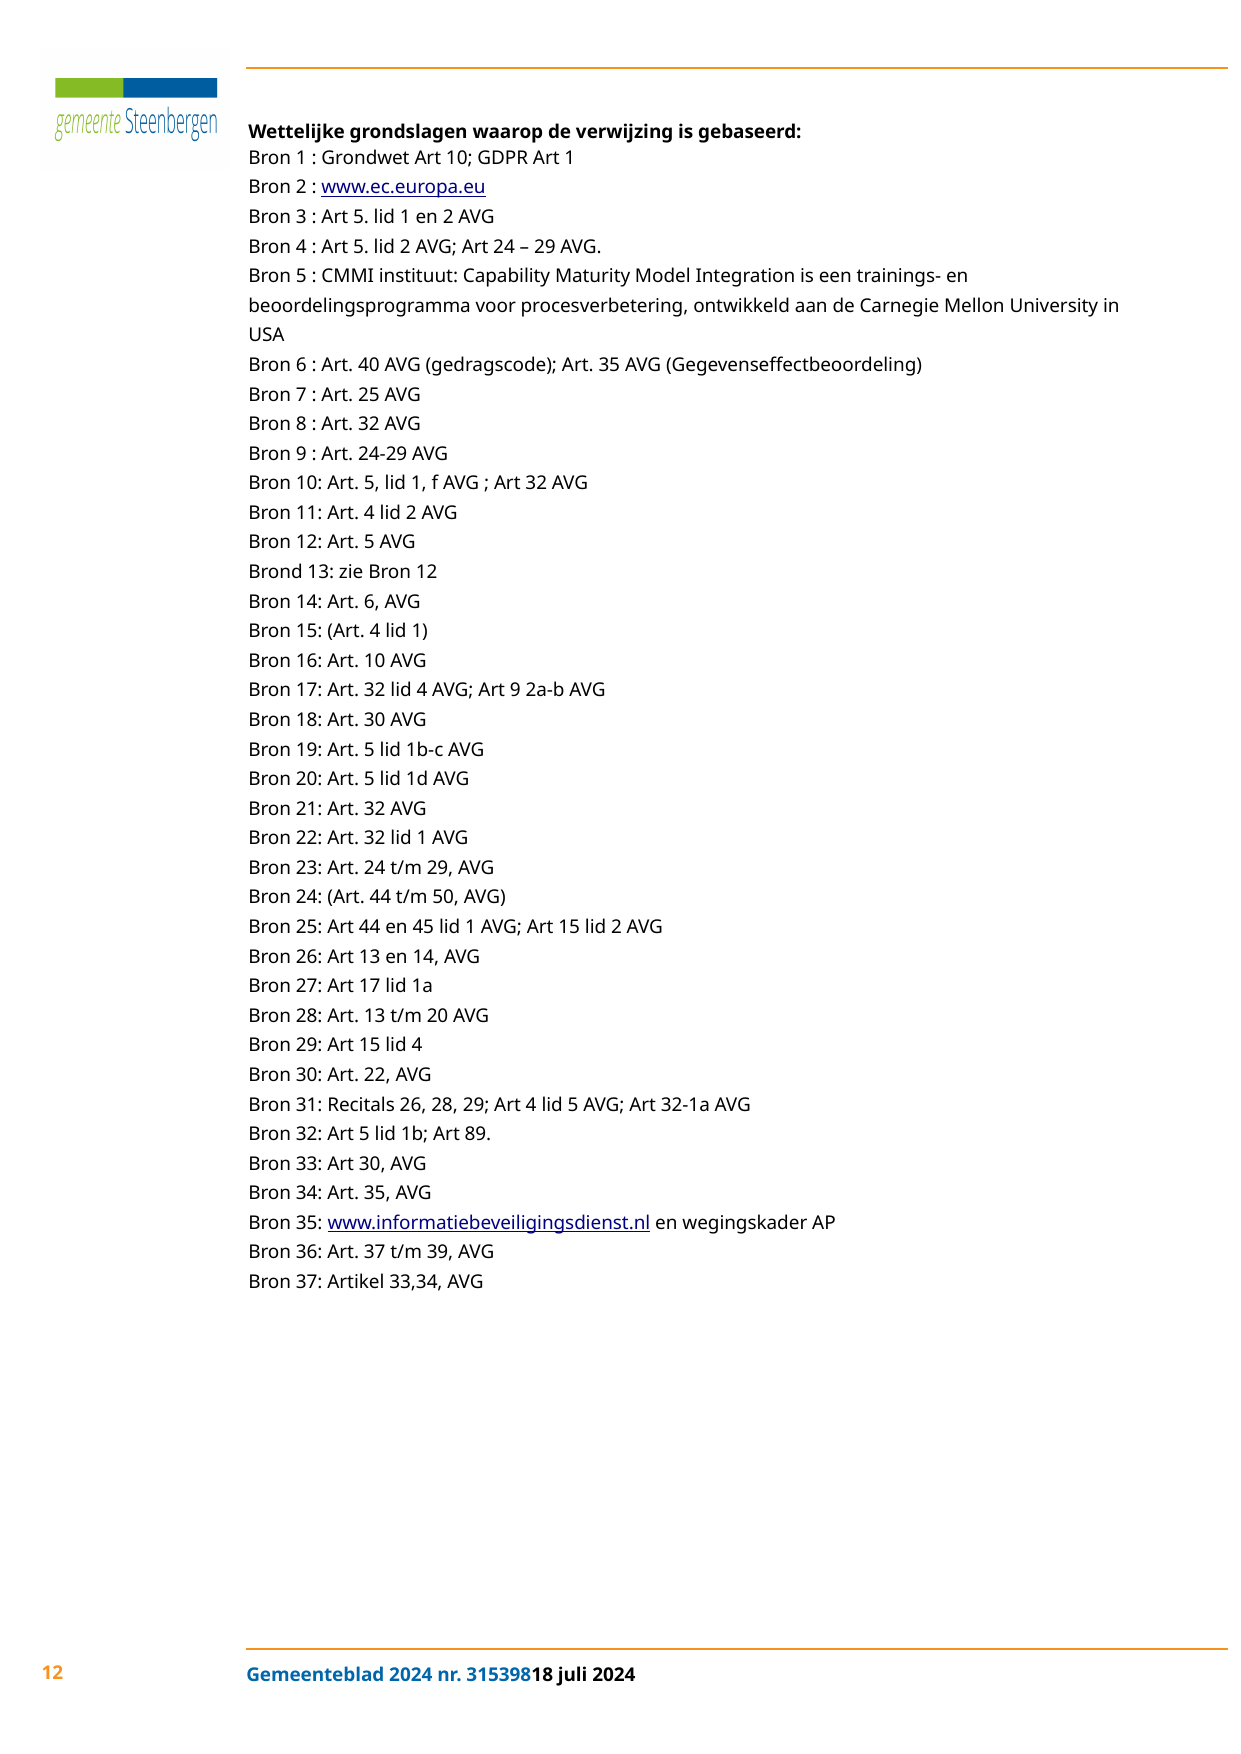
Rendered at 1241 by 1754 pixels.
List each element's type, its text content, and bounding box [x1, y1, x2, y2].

text Bron 11: Art. 4 lid 2 AVG [248, 499, 1152, 525]
text Bron 15: (Art. 4 lid 1) [248, 617, 1152, 643]
text Bron 17: Art. 32 lid 4 AVG; Art 9 2a-b AVG [248, 677, 1152, 702]
text Bron 9 : Art. 24-29 AVG [248, 440, 1152, 466]
text Bron 12: Art. 5 AVG [248, 529, 1152, 554]
text Bron 26: Art 13 en 14, AVG [248, 943, 1152, 969]
text Bron 14: Art. 6, AVG [248, 588, 1152, 614]
text Bron 6 : Art. 40 AVG (gedragscode); Art. 35 AVG (Gegevenseffectbeoordeling) [248, 351, 1152, 377]
text Bron 27: Art 17 lid 1a [248, 972, 1152, 998]
text Bron 8 : Art. 32 AVG [248, 410, 1152, 436]
text Bron 3 : Art 5. lid 1 en 2 AVG [248, 203, 1152, 229]
text Bron 29: Art 15 lid 4 [248, 1032, 1152, 1057]
text Bron 1 : Grondwet Art 10; GDPR Art 1 [248, 144, 1152, 170]
text Bron 7 : Art. 25 AVG [248, 381, 1152, 407]
text Bron 28: Art. 13 t/m 20 AVG [248, 1002, 1152, 1028]
text Bron 16: Art. 10 AVG [248, 647, 1152, 673]
text Bron 19: Art. 5 lid 1b-c AVG [248, 736, 1152, 762]
text Bron 33: Art 30, AVG [248, 1150, 1152, 1176]
text Bron 5 : CMMI instituut: Capability Maturity Model Integration is een trainings- en beoordelingsprogramma voor procesverbetering, ontwikkeld aan de Carnegie Mellon University in USA [248, 262, 1152, 347]
text Bron 22: Art. 32 lid 1 AVG [248, 824, 1152, 850]
text Bron 24: (Art. 44 t/m 50, AVG) [248, 884, 1152, 909]
text Bron 4 : Art 5. lid 2 AVG; Art 24 – 29 AVG. [248, 233, 1152, 259]
text Bron 20: Art. 5 lid 1d AVG [248, 765, 1152, 791]
text Bron 18: Art. 30 AVG [248, 706, 1152, 732]
text Bron 31: Recitals 26, 28, 29; Art 4 lid 5 AVG; Art 32-1a AVG [248, 1091, 1152, 1117]
text Bron 32: Art 5 lid 1b; Art 89. [248, 1120, 1152, 1146]
text Wettelijke grondslagen waarop de verwijzing is gebaseerd: [248, 116, 1152, 144]
text Bron 23: Art. 24 t/m 29, AVG [248, 854, 1152, 880]
text Bron 10: Art. 5, lid 1, f AVG ; Art 32 AVG [248, 469, 1152, 495]
text Bron 30: Art. 22, AVG [248, 1061, 1152, 1087]
text Bron 36: Art. 37 t/m 39, AVG [248, 1239, 1152, 1264]
text Bron 34: Art. 35, AVG [248, 1179, 1152, 1205]
text Bron 37: Artikel 33,34, AVG [248, 1268, 1152, 1294]
picture [41, 47, 231, 172]
text Bron 35: www.informatiebeveiligingsdienst.nl en wegingskader AP [248, 1209, 1152, 1235]
text Bron 2 : www.ec.europa.eu [248, 174, 1152, 199]
text Bron 21: Art. 32 AVG [248, 795, 1152, 821]
text Brond 13: zie Bron 12 [248, 558, 1152, 584]
text Bron 25: Art 44 en 45 lid 1 AVG; Art 15 lid 2 AVG [248, 913, 1152, 939]
